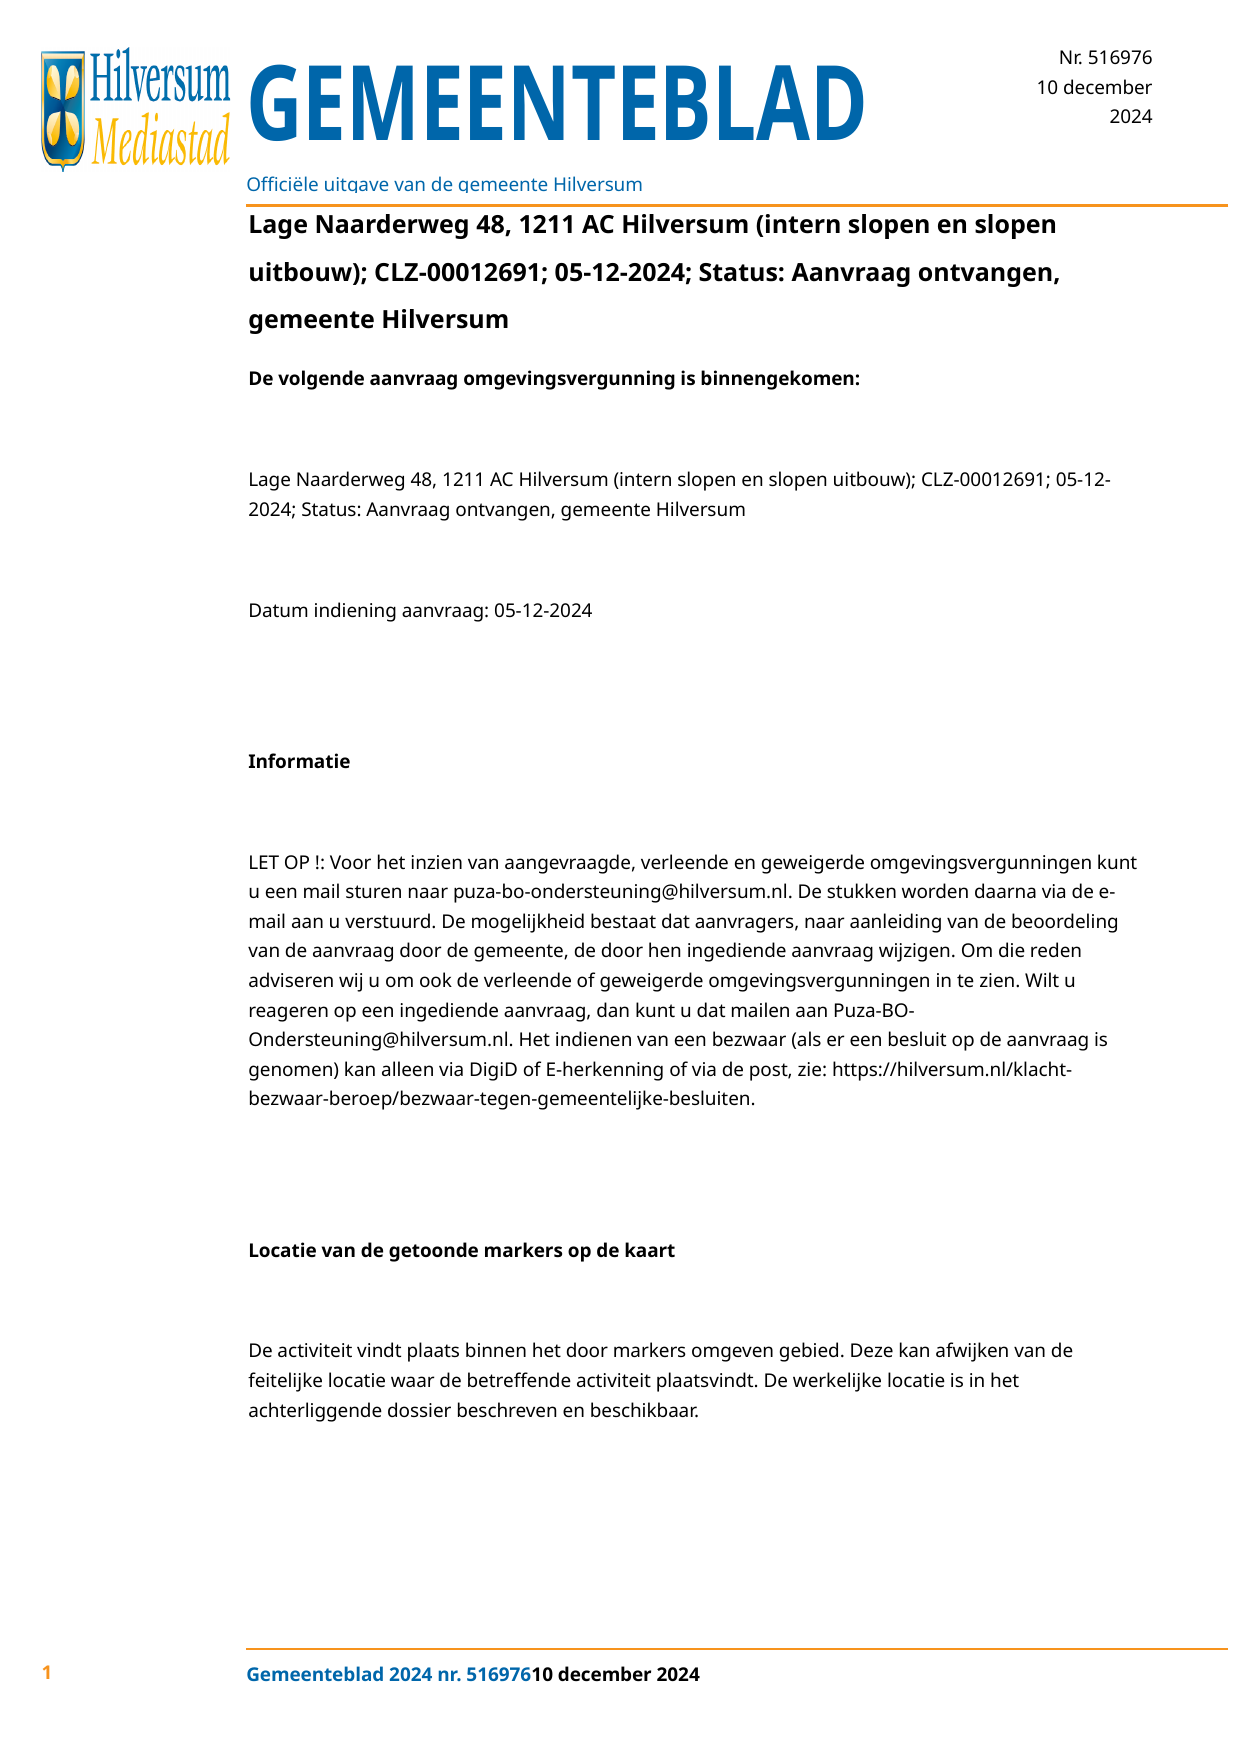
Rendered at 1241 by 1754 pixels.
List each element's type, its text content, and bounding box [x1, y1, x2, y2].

text De volgende aanvraag omgevingsvergunning is binnengekomen: [248, 366, 1152, 391]
text De activiteit vindt plaats binnen het door markers omgeven gebied. Deze kan afwijken van de feitelijke locatie waar de betreffende activiteit plaatsvindt. De werkelijke locatie is in het achterliggende dossier beschreven en beschikbaar. [248, 1338, 1152, 1422]
text Lage Naarderweg 48, 1211 AC Hilversum (intern slopen en slopen uitbouw); CLZ-00012691; 05-12-2024; Status: Aanvraag ontvangen, gemeente Hilversum [248, 466, 1152, 522]
text Locatie van de getoonde markers op de kaart [248, 1237, 1152, 1262]
text Datum indiening aanvraag: 05-12-2024 [248, 597, 1152, 622]
text Informatie [248, 748, 1152, 774]
text LET OP !: Voor het inzien van aangevraagde, verleende en geweigerde omgevingsvergunningen kunt u een mail sturen naar puza-bo-ondersteuning@hilversum.nl. De stukken worden daarna via de e-mail aan u verstuurd. De mogelijkheid bestaat dat aanvragers, naar aanleiding van de beoordeling van de aanvraag door de gemeente, de door hen ingediende aanvraag wijzigen. Om die reden adviseren wij u om ook de verleende of geweigerde omgevingsvergunningen in te zien. Wilt u reageren op een ingediende aanvraag, dan kunt u dat mailen aan Puza-BO-Ondersteuning@hilversum.nl. Het indienen van een bezwaar (als er een besluit op de aanvraag is genomen) kan alleen via DigiD of E-herkenning of via de post, zie: https://hilversum.nl/klacht-bezwaar-beroep/bezwaar-tegen-gemeentelijke-besluiten. [248, 849, 1152, 1111]
picture [41, 47, 231, 172]
text Lage Naarderweg 48, 1211 AC Hilversum (intern slopen en slopen uitbouw); CLZ-00012691; 05-12-2024; Status: Aanvraag ontvangen, gemeente Hilversum [248, 207, 1152, 336]
